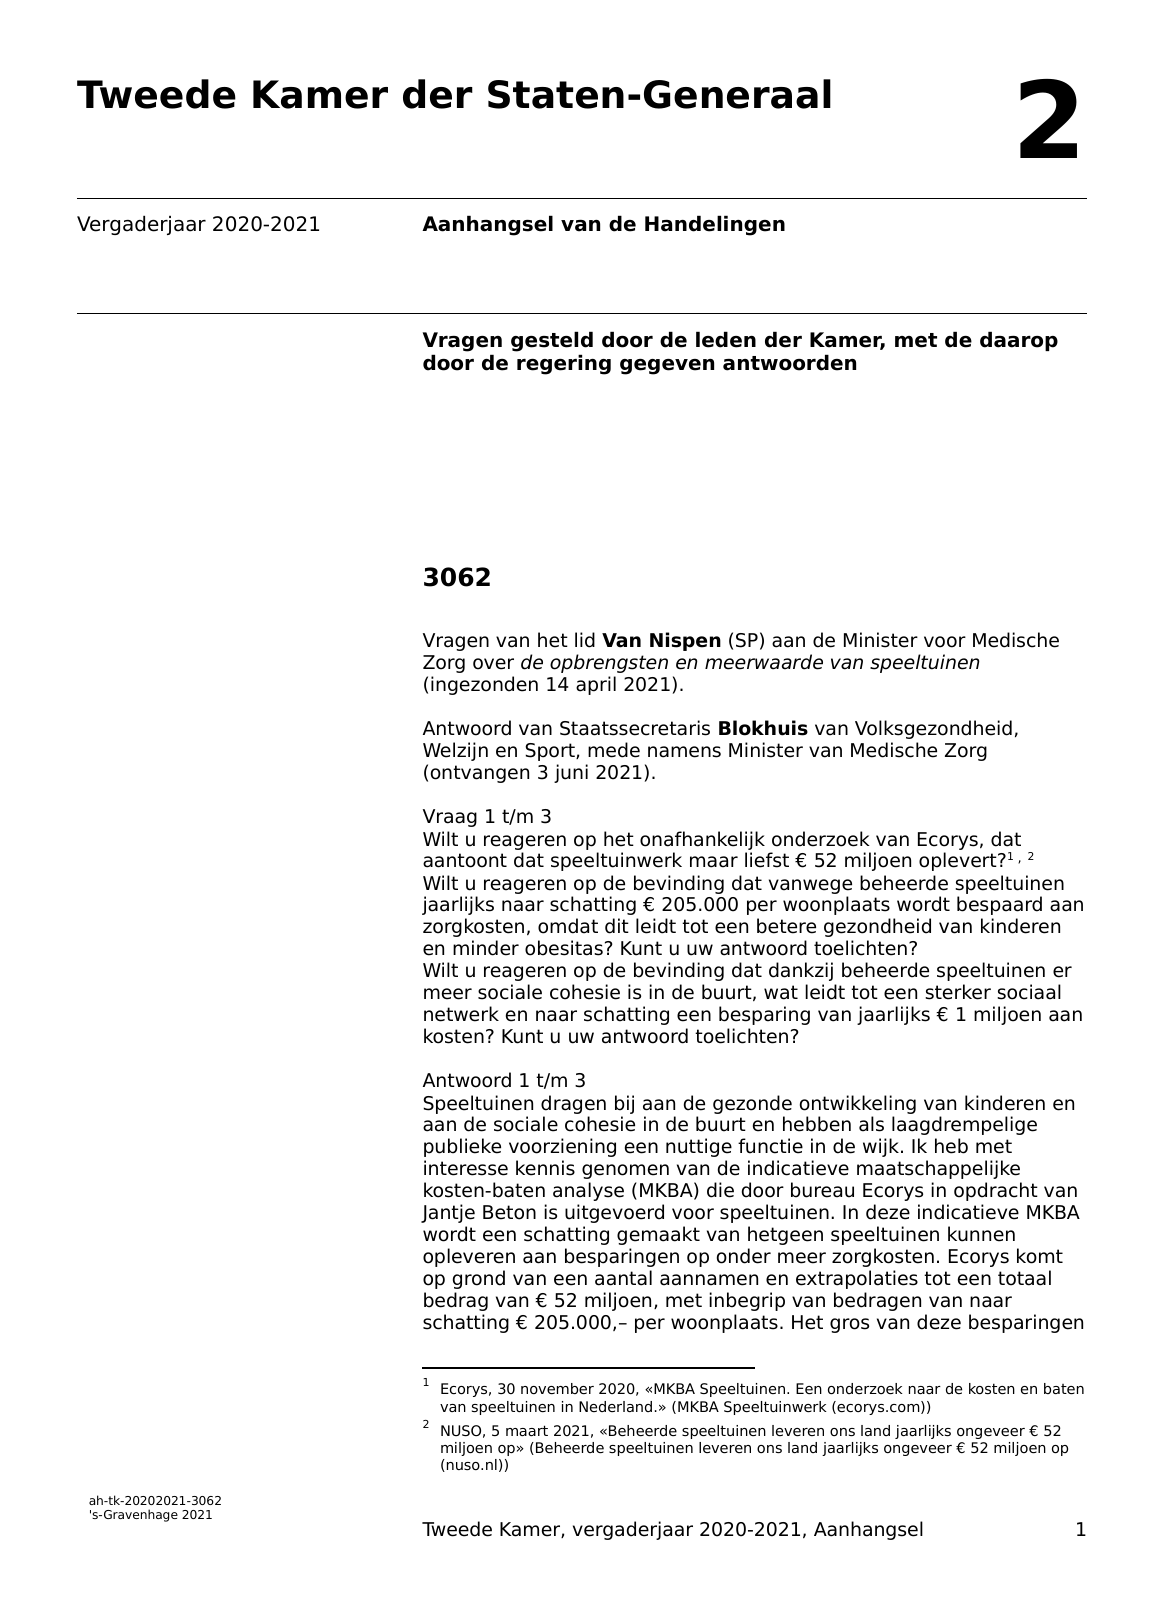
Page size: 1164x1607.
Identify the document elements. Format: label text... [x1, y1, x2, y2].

text ah-tk-20202021-3062 [88, 1494, 323, 1508]
text Vragen van het lid Van Nispen (SP) aan de Minister voor Medische Zorg over de opbrengsten en meerwaarde van speeltuinen (ingezonden 14 april 2021). [422, 630, 1087, 696]
text Antwoord 1 t/m 3 [422, 1070, 1087, 1092]
text Wilt u reageren op de bevinding dat dankzij beheerde speeltuinen er meer sociale cohesie is in de buurt, wat leidt tot een sterker sociaal netwerk en naar schatting een besparing van jaarlijks € 1 miljoen aan kosten? Kunt u uw antwoord toelichten? [422, 960, 1087, 1048]
table_cell Vragen gesteld door de leden der Kamer, met de daarop door de regering gegeven antwoorden [422, 314, 1087, 375]
table_cell Vergaderjaar 2020-2021 [77, 199, 422, 313]
text 's-Gravenhage 2021 [88, 1508, 323, 1522]
text Vraag 1 t/m 3 [422, 806, 1087, 828]
text 3062 [422, 563, 1087, 592]
text Ecorys, 30 november 2020, «MKBA Speeltuinen. Een onderzoek naar de kosten en baten van speeltuinen in Nederland.» (MKBA Speeltuinwerk (ecorys.com)) [422, 1377, 1087, 1416]
text Wilt u reageren op de bevinding dat vanwege beheerde speeltuinen jaarlijks naar schatting € 205.000 per woonplaats wordt bespaard aan zorgkosten, omdat dit leidt tot een betere gezondheid van kinderen en minder obesitas? Kunt u uw antwoord toelichten? [422, 872, 1087, 960]
table_header Tweede Kamer der Staten-Generaal [77, 59, 886, 198]
text Antwoord van Staatssecretaris Blokhuis van Volksgezondheid, Welzijn en Sport, mede namens Minister van Medische Zorg (ontvangen 3 juni 2021). [422, 718, 1087, 784]
table_cell Aanhangsel van de Handelingen [422, 199, 1087, 313]
text Speeltuinen dragen bij aan de gezonde ontwikkeling van kinderen en aan de sociale cohesie in de buurt en hebben als laagdrempelige publieke voorziening een nuttige functie in de wijk. Ik heb met interesse kennis genomen van de indicatieve maatschappelijke kosten-baten analyse (MKBA) die door bureau Ecorys in opdracht van Jantje Beton is uitgevoerd voor speeltuinen. In deze indicatieve MKBA wordt een schatting gemaakt van hetgeen speeltuinen kunnen opleveren aan besparingen op onder meer zorgkosten. Ecorys komt op grond van een aantal aannamen en extrapolaties tot een totaal bedrag van € 52 miljoen, met inbegrip van bedragen van naar schatting € 205.000,– per woonplaats. Het gros van deze besparingen [422, 1092, 1087, 1334]
table_header 2 [886, 59, 1087, 198]
text Wilt u reageren op het onafhankelijk onderzoek van Ecorys, dat aantoont dat speeltuinwerk maar liefst € 52 miljoen oplevert?, [422, 828, 1087, 872]
text NUSO, 5 maart 2021, «Beheerde speeltuinen leveren ons land jaarlijks ongeveer € 52 miljoen op» (Beheerde speeltuinen leveren ons land jaarlijks ongeveer € 52 miljoen op (nuso.nl)) [422, 1418, 1087, 1474]
table_cell [77, 314, 422, 375]
